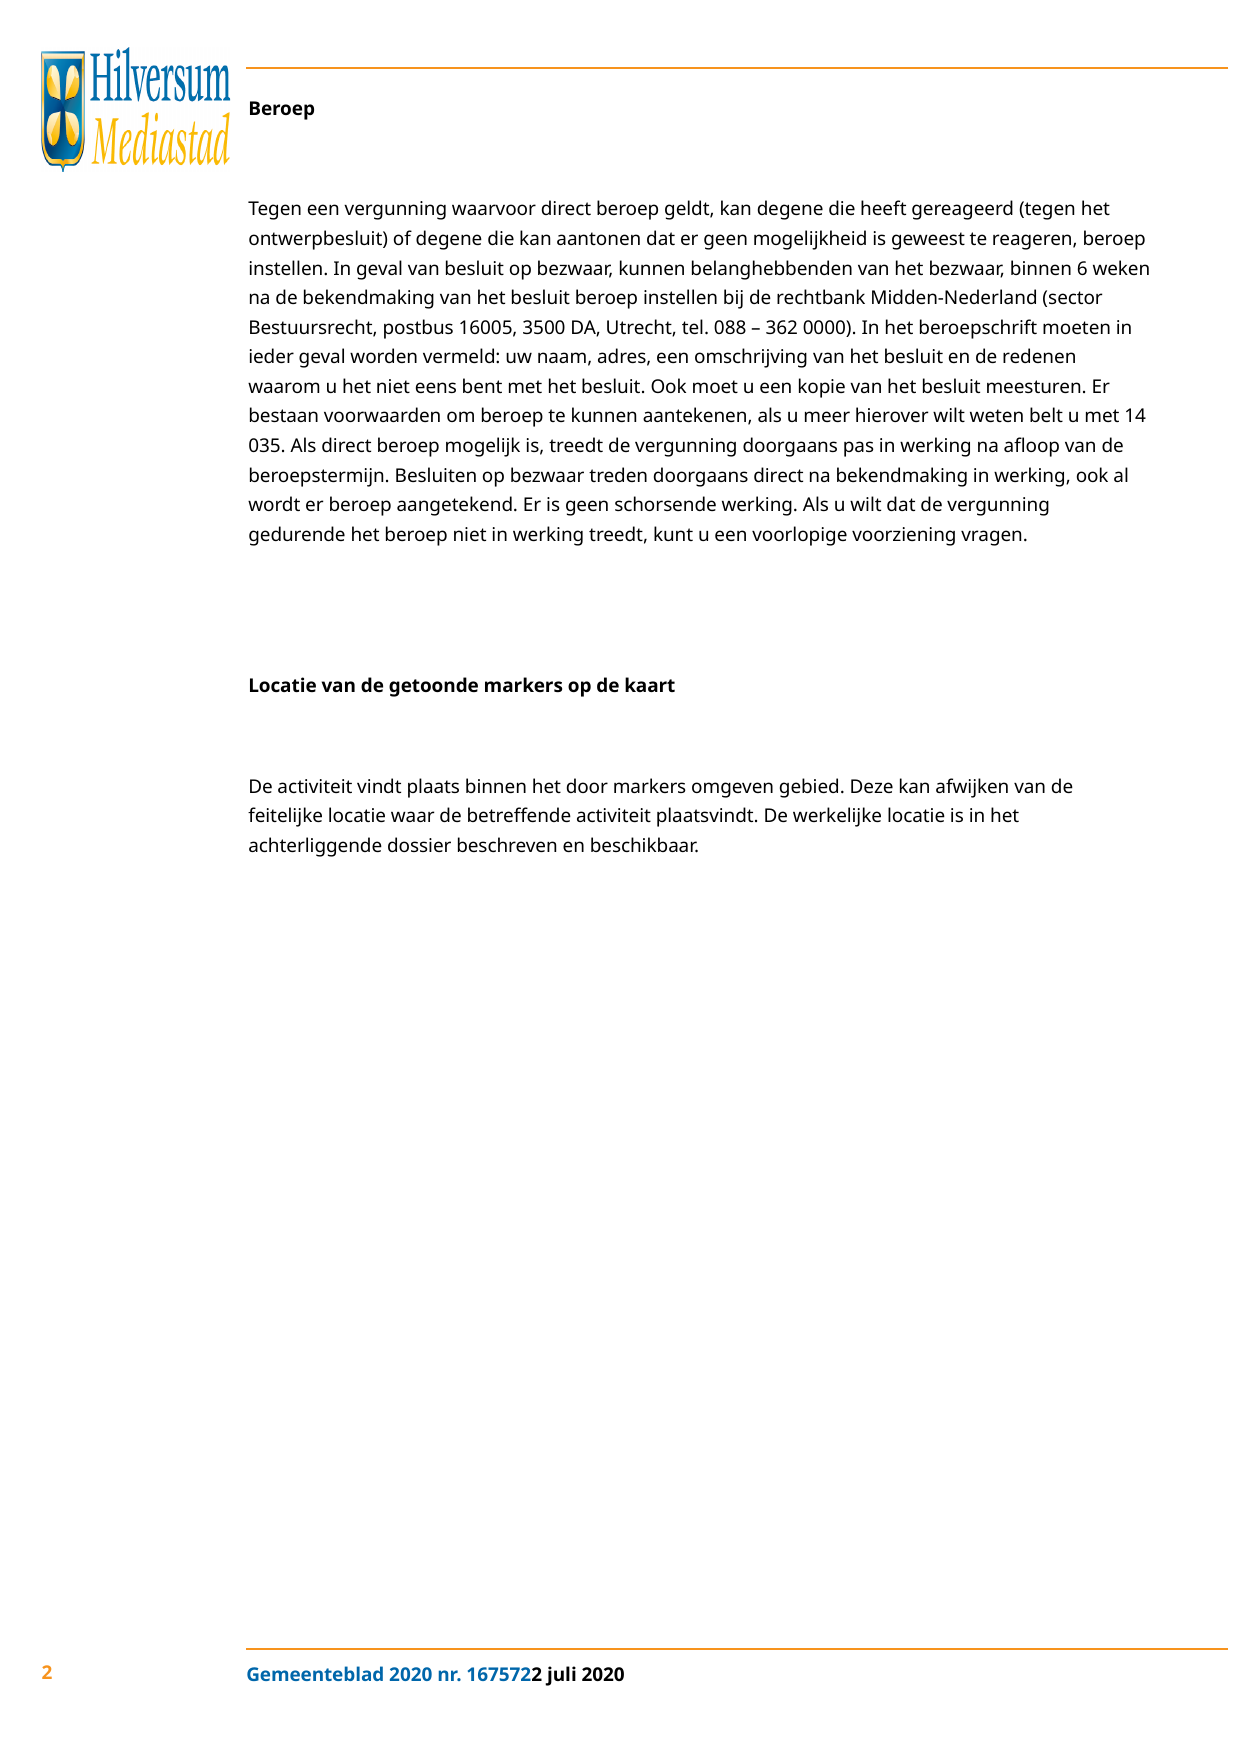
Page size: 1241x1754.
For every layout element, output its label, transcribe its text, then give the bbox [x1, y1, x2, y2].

picture [41, 47, 231, 172]
text De activiteit vindt plaats binnen het door markers omgeven gebied. Deze kan afwijken van de feitelijke locatie waar de betreffende activiteit plaatsvindt. De werkelijke locatie is in het achterliggende dossier beschreven en beschikbaar. [248, 773, 1152, 858]
text Beroep [248, 95, 1152, 121]
text Locatie van de getoonde markers op de kaart [248, 672, 1152, 698]
text Tegen een vergunning waarvoor direct beroep geldt, kan degene die heeft gereageerd (tegen het ontwerpbesluit) of degene die kan aantonen dat er geen mogelijkheid is geweest te reageren, beroep instellen. In geval van besluit op bezwaar, kunnen belanghebbenden van het bezwaar, binnen 6 weken na de bekendmaking van het besluit beroep instellen bij de rechtbank Midden-Nederland (sector Bestuursrecht, postbus 16005, 3500 DA, Utrecht, tel. 088 – 362 0000). In het beroepschrift moeten in ieder geval worden vermeld: uw naam, adres, een omschrijving van het besluit en de redenen waarom u het niet eens bent met het besluit. Ook moet u een kopie van het besluit meesturen. Er bestaan voorwaarden om beroep te kunnen aantekenen, als u meer hierover wilt weten belt u met 14 035. Als direct beroep mogelijk is, treedt de vergunning doorgaans pas in werking na afloop van de beroepstermijn. Besluiten op bezwaar treden doorgaans direct na bekendmaking in werking, ook al wordt er beroep aangetekend. Er is geen schorsende werking. Als u wilt dat de vergunning gedurende het beroep niet in werking treedt, kunt u een voorlopige voorziening vragen. [248, 196, 1152, 547]
